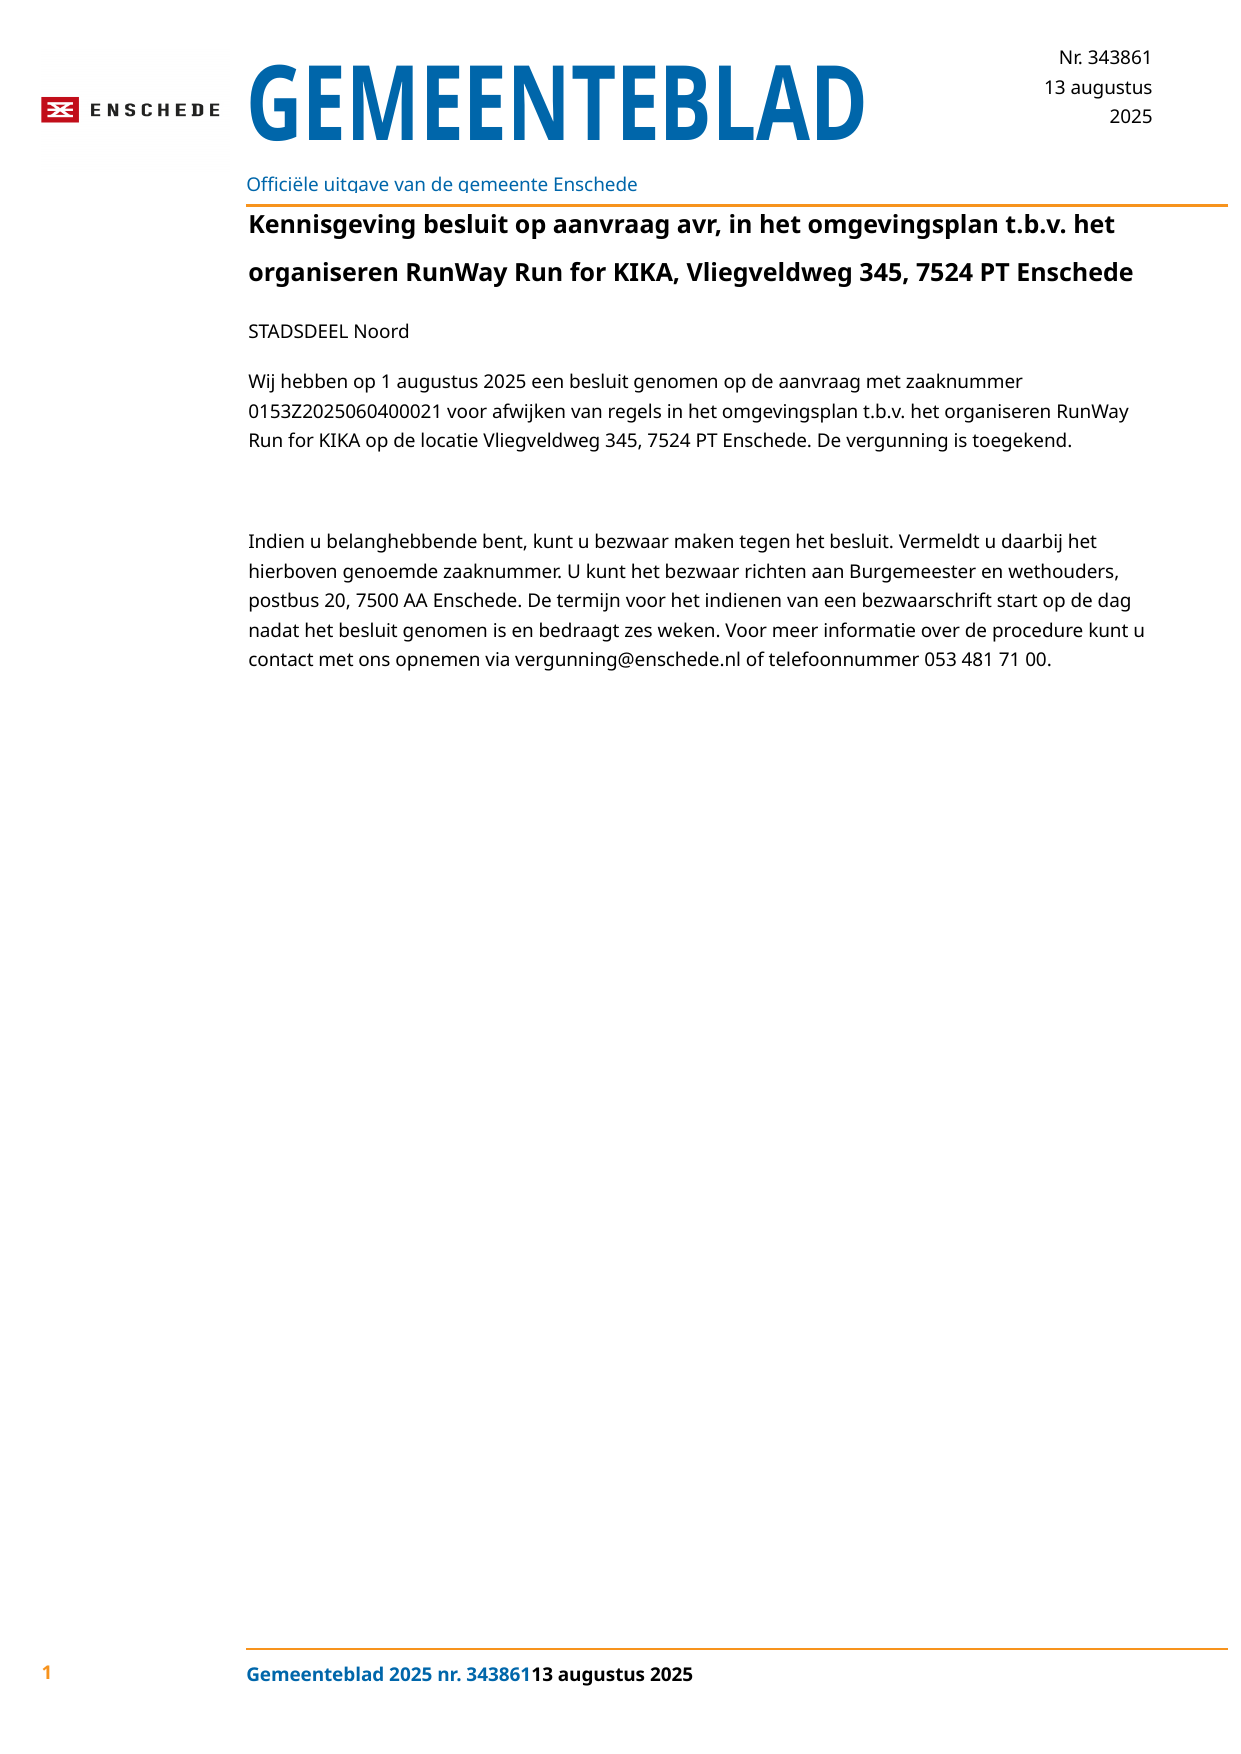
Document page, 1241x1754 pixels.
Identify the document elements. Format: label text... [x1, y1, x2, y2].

picture [41, 47, 231, 172]
text Kennisgeving besluit op aanvraag avr, in het omgevingsplan t.b.v. het organiseren RunWay Run for KIKA, Vliegveldweg 345, 7524 PT Enschede [248, 207, 1152, 288]
text STADSDEEL Noord [248, 318, 1152, 344]
text Indien u belanghebbende bent, kunt u bezwaar maken tegen het besluit. Vermeldt u daarbij het hierboven genoemde zaaknummer. U kunt het bezwaar richten aan Burgemeester en wethouders, postbus 20, 7500 AA Enschede. De termijn voor het indienen van een bezwaarschrift start op de dag nadat het besluit genomen is en bedraagt zes weken. Voor meer informatie over de procedure kunt u contact met ons opnemen via vergunning@enschede.nl of telefoonnummer 053 481 71 00. [248, 528, 1152, 672]
text Wij hebben op 1 augustus 2025 een besluit genomen op de aanvraag met zaaknummer 0153Z2025060400021 voor afwijken van regels in het omgevingsplan t.b.v. het organiseren RunWay Run for KIKA op de locatie Vliegveldweg 345, 7524 PT Enschede. De vergunning is toegekend. [248, 368, 1152, 453]
